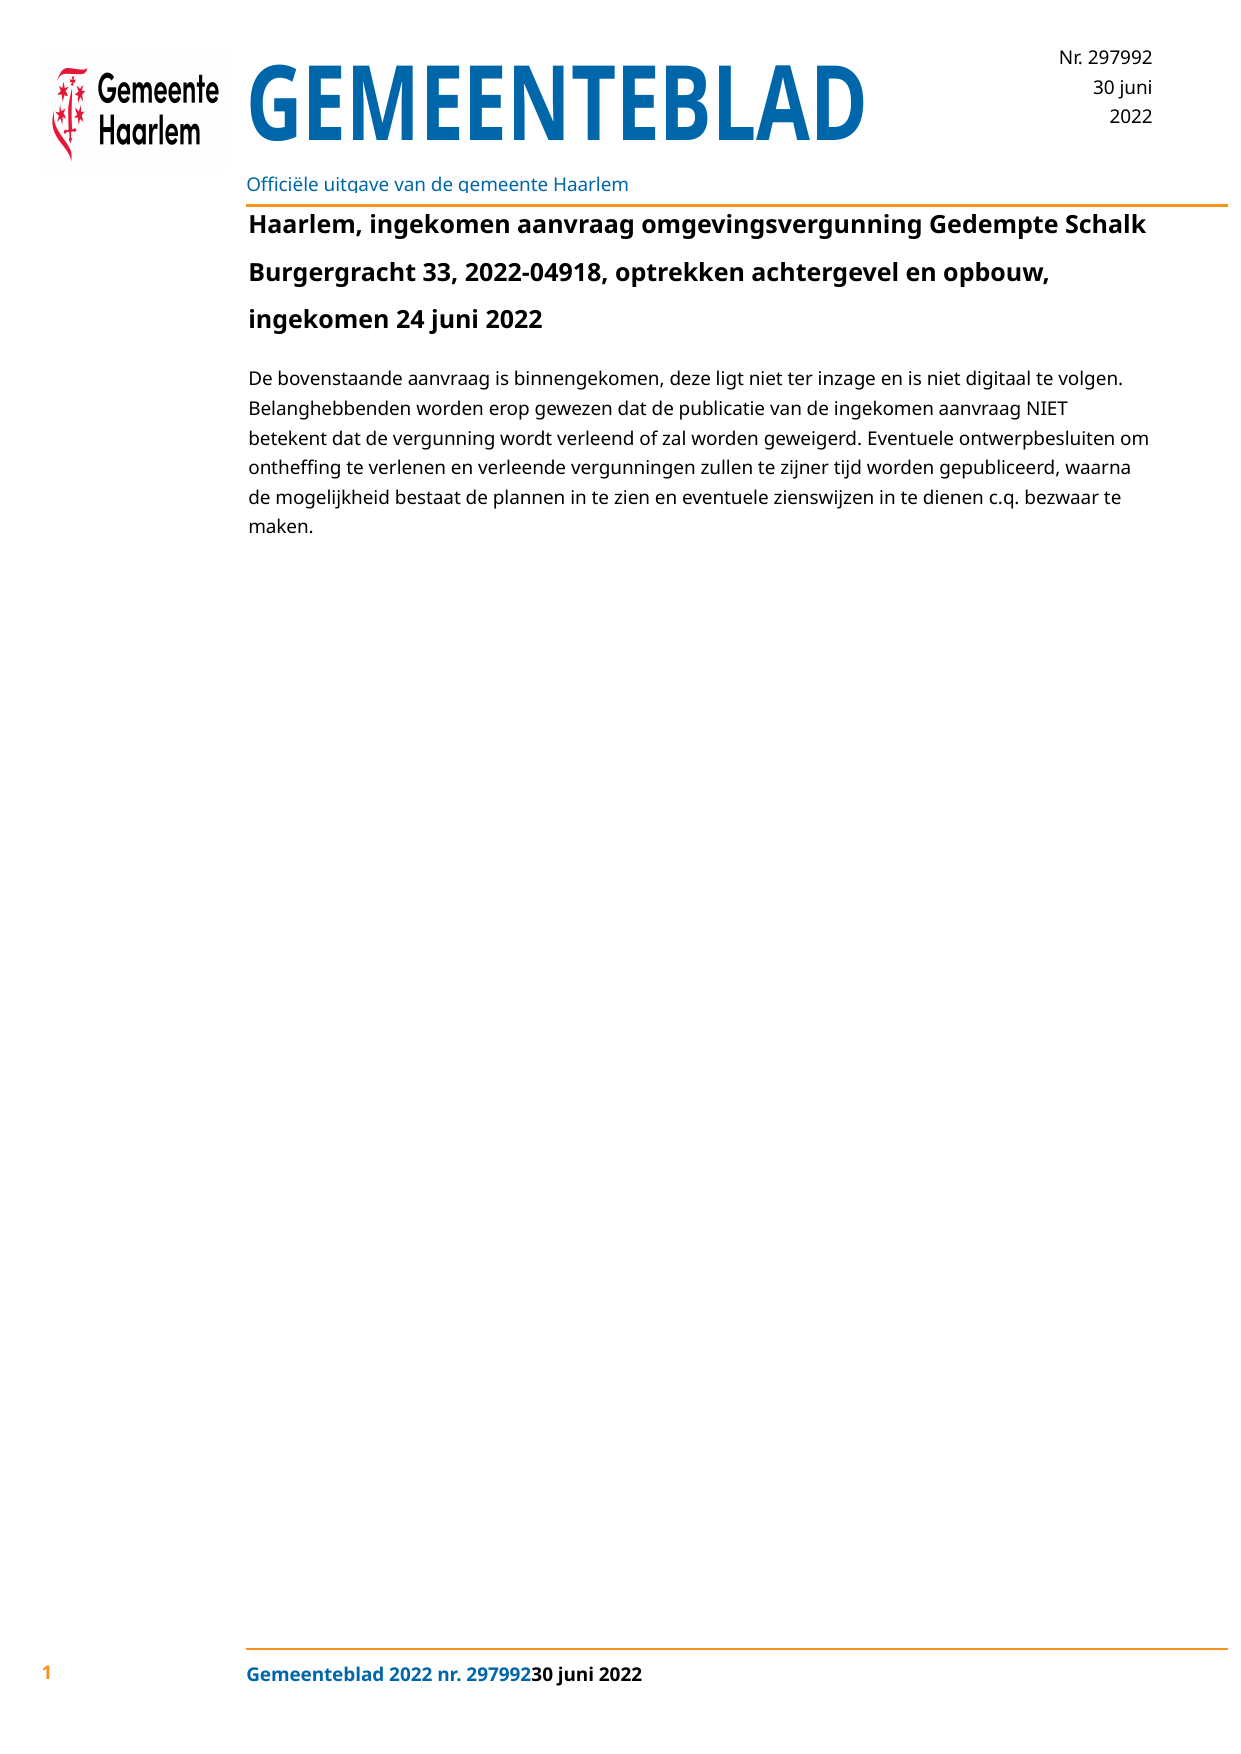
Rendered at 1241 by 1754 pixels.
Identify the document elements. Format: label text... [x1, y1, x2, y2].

text Haarlem, ingekomen aanvraag omgevingsvergunning Gedempte Schalk Burgergracht 33, 2022-04918, optrekken achtergevel en opbouw, ingekomen 24 juni 2022 [248, 207, 1152, 336]
text De bovenstaande aanvraag is binnengekomen, deze ligt niet ter inzage en is niet digitaal te volgen. Belanghebbenden worden erop gewezen dat de publicatie van de ingekomen aanvraag NIET betekent dat de vergunning wordt verleend of zal worden geweigerd. Eventuele ontwerpbesluiten om ontheffing te verlenen en verleende vergunningen zullen te zijner tijd worden gepubliceerd, waarna de mogelijkheid bestaat de plannen in te zien en eventuele zienswijzen in te dienen c.q. bezwaar te maken. [248, 366, 1152, 539]
picture [41, 47, 231, 172]
